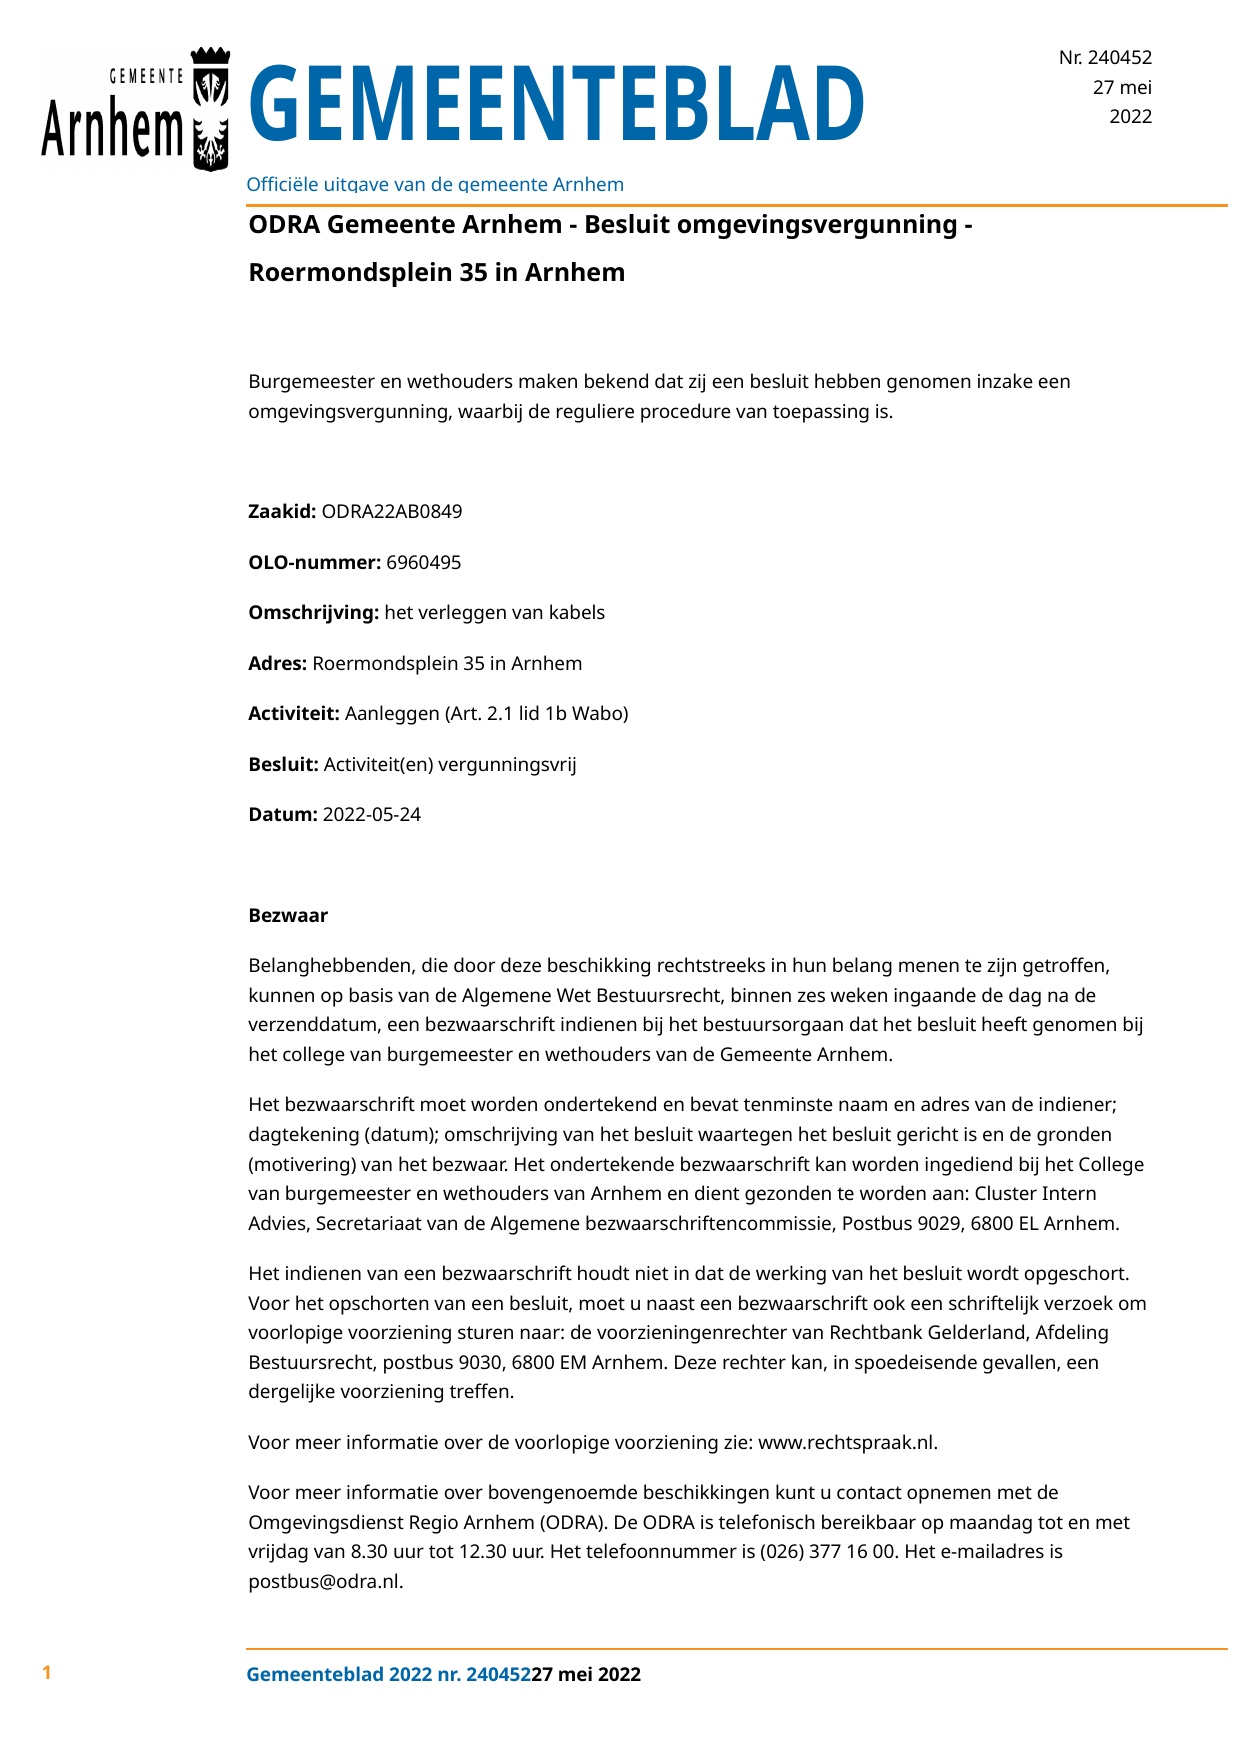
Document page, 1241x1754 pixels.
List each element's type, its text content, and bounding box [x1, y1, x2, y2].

text Besluit: Activiteit(en) vergunningsvrij [248, 751, 1152, 777]
text Bezwaar [248, 902, 1152, 928]
text Omschrijving: het verleggen van kabels [248, 599, 1152, 625]
text Voor meer informatie over de voorlopige voorziening zie: www.rechtspraak.nl. [248, 1429, 1152, 1455]
text Adres: Roermondsplein 35 in Arnhem [248, 650, 1152, 676]
text ODRA Gemeente Arnhem - Besluit omgevingsvergunning - Roermondsplein 35 in Arnhem [248, 207, 1152, 288]
text Datum: 2022-05-24 [248, 801, 1152, 827]
text Activiteit: Aanleggen (Art. 2.1 lid 1b Wabo) [248, 700, 1152, 726]
text Voor meer informatie over bovengenoemde beschikkingen kunt u contact opnemen met de Omgevingsdienst Regio Arnhem (ODRA). De ODRA is telefonisch bereikbaar op maandag tot en met vrijdag van 8.30 uur tot 12.30 uur. Het telefoonnummer is (026) 377 16 00. Het e-mailadres is postbus@odra.nl. [248, 1479, 1152, 1594]
picture [41, 47, 231, 172]
text Het bezwaarschrift moet worden ondertekend en bevat tenminste naam en adres van de indiener; dagtekening (datum); omschrijving van het besluit waartegen het besluit gericht is en de gronden (motivering) van het bezwaar. Het ondertekende bezwaarschrift kan worden ingediend bij het College van burgemeester en wethouders van Arnhem en dient gezonden te worden aan: Cluster Intern Advies, Secretariaat van de Algemene bezwaarschriftencommissie, Postbus 9029, 6800 EL Arnhem. [248, 1092, 1152, 1236]
text Het indienen van een bezwaarschrift houdt niet in dat de werking van het besluit wordt opgeschort. Voor het opschorten van een besluit, moet u naast een bezwaarschrift ook een schriftelijk verzoek om voorlopige voorziening sturen naar: de voorzieningenrechter van Rechtbank Gelderland, Afdeling Bestuursrecht, postbus 9030, 6800 EM Arnhem. Deze rechter kan, in spoedeisende gevallen, een dergelijke voorziening treffen. [248, 1260, 1152, 1404]
text Burgemeester en wethouders maken bekend dat zij een besluit hebben genomen inzake een omgevingsvergunning, waarbij de reguliere procedure van toepassing is. [248, 368, 1152, 424]
text OLO-nummer: 6960495 [248, 549, 1152, 575]
text Zaakid: ODRA22AB0849 [248, 499, 1152, 524]
text Belanghebbenden, die door deze beschikking rechtstreeks in hun belang menen te zijn getroffen, kunnen op basis van de Algemene Wet Bestuursrecht, binnen zes weken ingaande de dag na de verzenddatum, een bezwaarschrift indienen bij het bestuursorgaan dat het besluit heeft genomen bij het college van burgemeester en wethouders van de Gemeente Arnhem. [248, 952, 1152, 1067]
